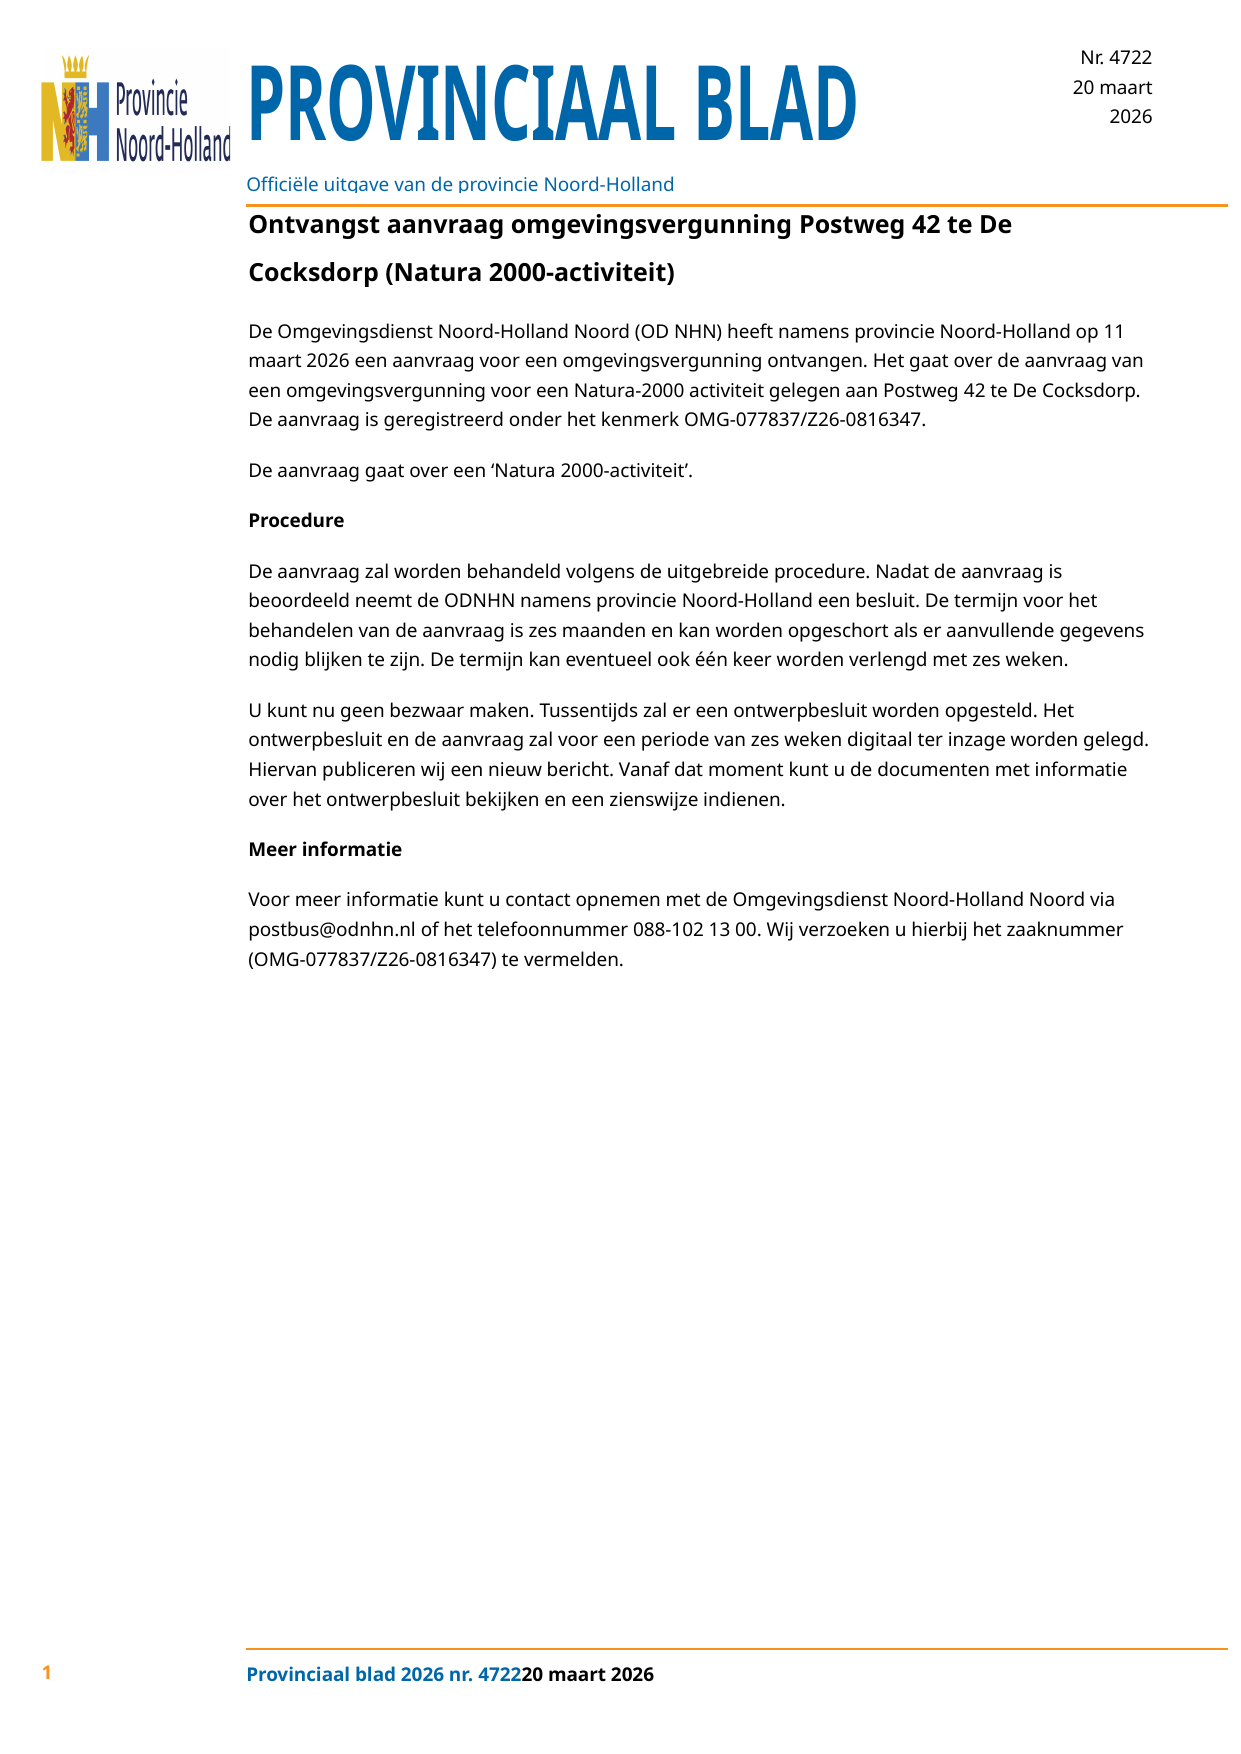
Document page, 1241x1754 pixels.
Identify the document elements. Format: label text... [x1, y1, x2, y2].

text Procedure [248, 507, 1152, 533]
text U kunt nu geen bezwaar maken. Tussentijds zal er een ontwerpbesluit worden opgesteld. Het ontwerpbesluit en de aanvraag zal voor een periode van zes weken digitaal ter inzage worden gelegd. Hiervan publiceren wij een nieuw bericht. Vanaf dat moment kunt u de documenten met informatie over het ontwerpbesluit bekijken en een zienswijze indienen. [248, 697, 1152, 812]
text De aanvraag gaat over een ‘Natura 2000-activiteit’. [248, 457, 1152, 483]
text De aanvraag zal worden behandeld volgens de uitgebreide procedure. Nadat de aanvraag is beoordeeld neemt de ODNHN namens provincie Noord-Holland een besluit. De termijn voor het behandelen van de aanvraag is zes maanden en kan worden opgeschort als er aanvullende gegevens nodig blijken te zijn. De termijn kan eventueel ook één keer worden verlengd met zes weken. [248, 558, 1152, 672]
text Meer informatie [248, 836, 1152, 862]
text De Omgevingsdienst Noord-Holland Noord (OD NHN) heeft namens provincie Noord-Holland op 11 maart 2026 een aanvraag voor een omgevingsvergunning ontvangen. Het gaat over de aanvraag van een omgevingsvergunning voor een Natura-2000 activiteit gelegen aan Postweg 42 te De Cocksdorp. De aanvraag is geregistreerd onder het kenmerk OMG-077837/Z26-0816347. [248, 318, 1152, 432]
text Voor meer informatie kunt u contact opnemen met de Omgevingsdienst Noord-Holland Noord via postbus@odnhn.nl of het telefoonnummer 088-102 13 00. Wij verzoeken u hierbij het zaaknummer (OMG-077837/Z26-0816347) te vermelden. [248, 887, 1152, 972]
text Ontvangst aanvraag omgevingsvergunning Postweg 42 te De Cocksdorp (Natura 2000-activiteit) [248, 207, 1152, 288]
picture [41, 47, 231, 172]
